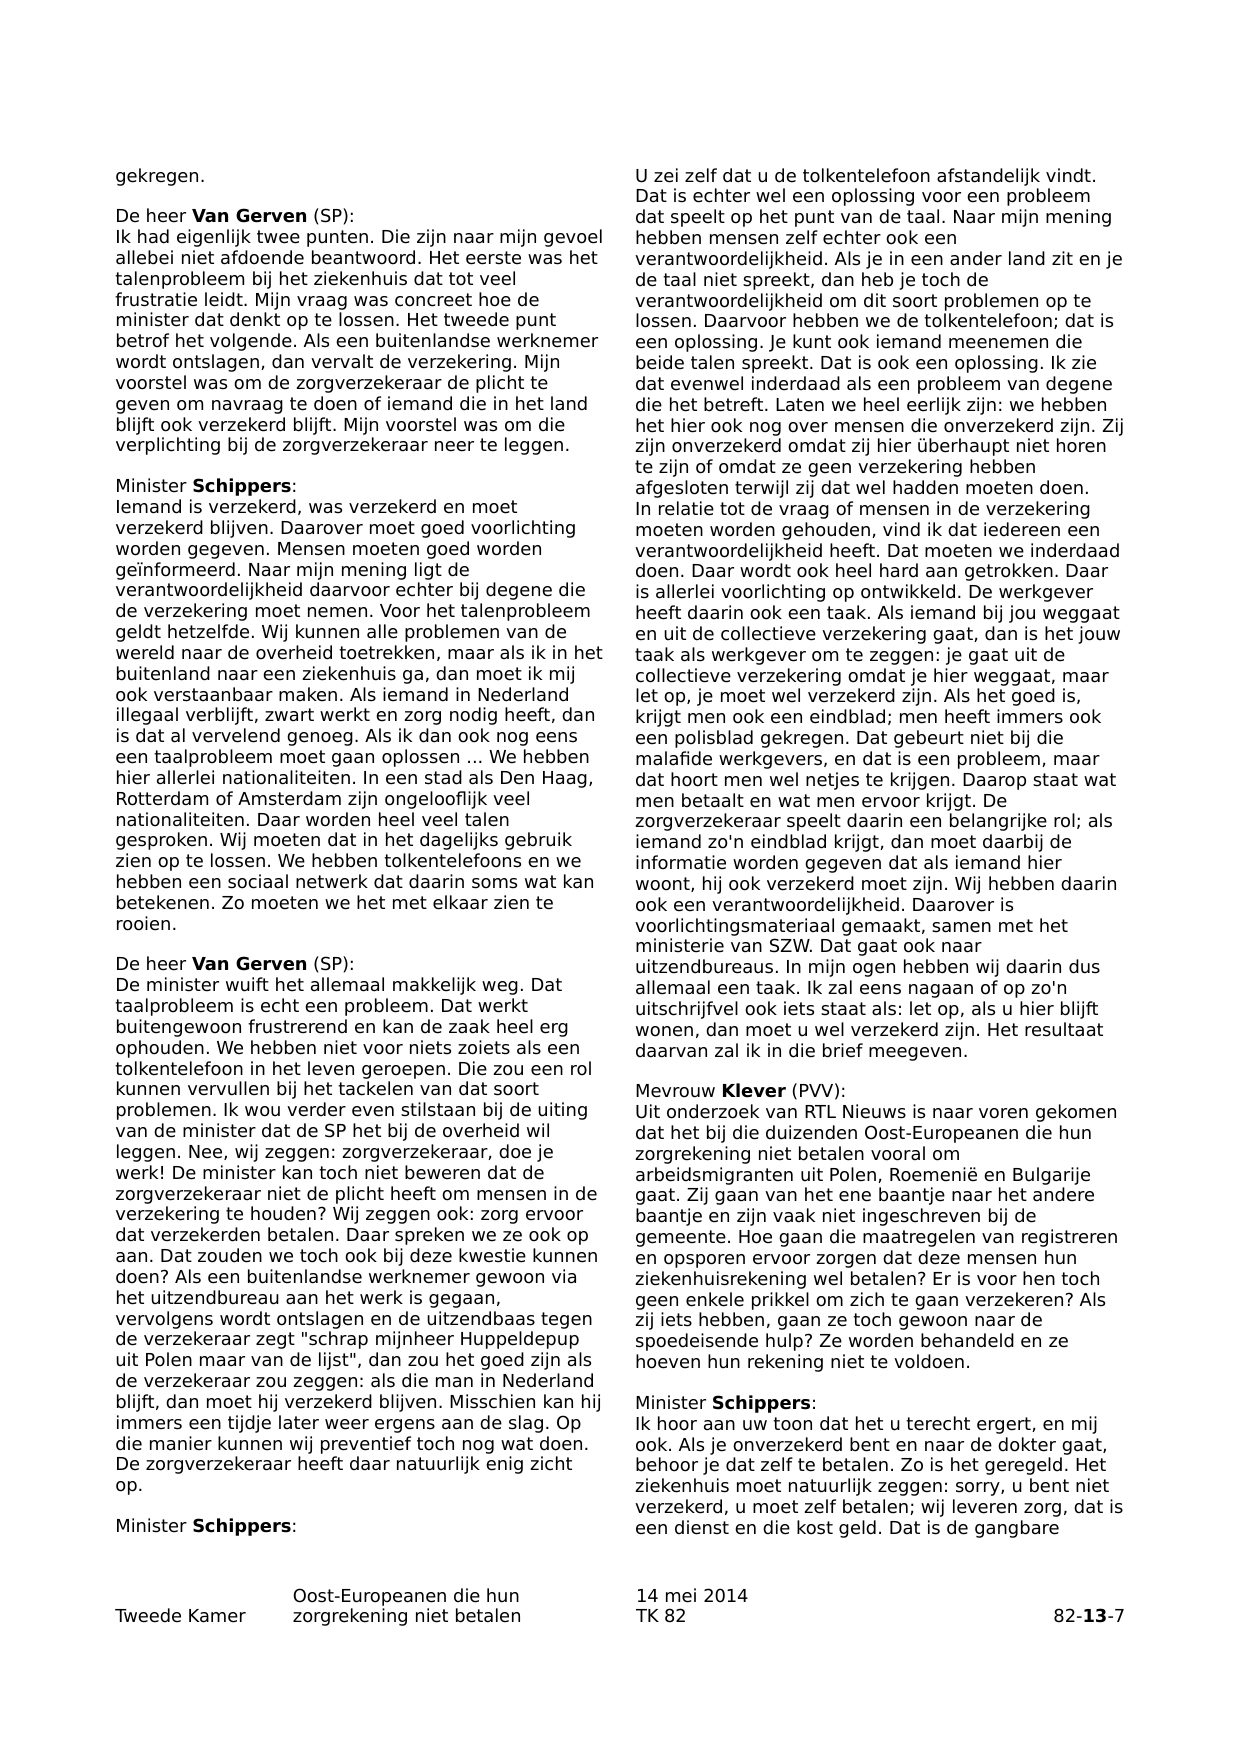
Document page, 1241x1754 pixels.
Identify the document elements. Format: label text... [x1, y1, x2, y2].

text Minister Schippers: [635, 1393, 1125, 1413]
text U zei zelf dat u de tolkentelefoon afstandelijk vindt. Dat is echter wel een oplossing voor een probleem dat speelt op het punt van de taal. Naar mijn mening hebben mensen zelf echter ook een verantwoordelijkheid. Als je in een ander land zit en je de taal niet spreekt, dan heb je toch de verantwoordelijkheid om dit soort problemen op te lossen. Daarvoor hebben we de tolkentelefoon; dat is een oplossing. Je kunt ook iemand meenemen die beide talen spreekt. Dat is ook een oplossing. Ik zie dat evenwel inderdaad als een probleem van degene die het betreft. Laten we heel eerlijk zijn: we hebben het hier ook nog over mensen die onverzekerd zijn. Zij zijn onverzekerd omdat zij hier überhaupt niet horen te zijn of omdat ze geen verzekering hebben afgesloten terwijl zij dat wel hadden moeten doen. [635, 165, 1125, 499]
text De heer Van Gerven (SP): [115, 954, 605, 975]
text De heer Van Gerven (SP): [115, 206, 605, 227]
text Ik hoor aan uw toon dat het u terecht ergert, en mij ook. Als je onverzekerd bent en naar de dokter gaat, behoor je dat zelf te betalen. Zo is het geregeld. Het ziekenhuis moet natuurlijk zeggen: sorry, u bent niet verzekerd, u moet zelf betalen; wij leveren zorg, dat is een dienst en die kost geld. Dat is de gangbare [635, 1413, 1125, 1538]
text De minister wuift het allemaal makkelijk weg. Dat taalprobleem is echt een probleem. Dat werkt buitengewoon frustrerend en kan de zaak heel erg ophouden. We hebben niet voor niets zoiets als een tolkentelefoon in het leven geroepen. Die zou een rol kunnen vervullen bij het tackelen van dat soort problemen. Ik wou verder even stilstaan bij de uiting van de minister dat de SP het bij de overheid wil leggen. Nee, wij zeggen: zorgverzekeraar, doe je werk! De minister kan toch niet beweren dat de zorgverzekeraar niet de plicht heeft om mensen in de verzekering te houden? Wij zeggen ook: zorg ervoor dat verzekerden betalen. Daar spreken we ze ook op aan. Dat zouden we toch ook bij deze kwestie kunnen doen? Als een buitenlandse werknemer gewoon via het uitzendbureau aan het werk is gegaan, vervolgens wordt ontslagen en de uitzendbaas tegen de verzekeraar zegt "schrap mijnheer Huppeldepup uit Polen maar van de lijst", dan zou het goed zijn als de verzekeraar zou zeggen: als die man in Nederland blijft, dan moet hij verzekerd blijven. Misschien kan hij immers een tijdje later weer ergens aan de slag. Op die manier kunnen wij preventief toch nog wat doen. De zorgverzekeraar heeft daar natuurlijk enig zicht op. [115, 975, 605, 1496]
text Minister Schippers: [115, 476, 605, 497]
text Uit onderzoek van RTL Nieuws is naar voren gekomen dat het bij die duizenden Oost-Europeanen die hun zorgrekening niet betalen vooral om arbeidsmigranten uit Polen, Roemenië en Bulgarije gaat. Zij gaan van het ene baantje naar het andere baantje en zijn vaak niet ingeschreven bij de gemeente. Hoe gaan die maatregelen van registreren en opsporen ervoor zorgen dat deze mensen hun ziekenhuisrekening wel betalen? Er is voor hen toch geen enkele prikkel om zich te gaan verzekeren? Als zij iets hebben, gaan ze toch gewoon naar de spoedeisende hulp? Ze worden behandeld en ze hoeven hun rekening niet te voldoen. [635, 1102, 1125, 1373]
text Iemand is verzekerd, was verzekerd en moet verzekerd blijven. Daarover moet goed voorlichting worden gegeven. Mensen moeten goed worden geïnformeerd. Naar mijn mening ligt de verantwoordelijkheid daarvoor echter bij degene die de verzekering moet nemen. Voor het talenprobleem geldt hetzelfde. Wij kunnen alle problemen van de wereld naar de overheid toetrekken, maar als ik in het buitenland naar een ziekenhuis ga, dan moet ik mij ook verstaanbaar maken. Als iemand in Nederland illegaal verblijft, zwart werkt en zorg nodig heeft, dan is dat al vervelend genoeg. Als ik dan ook nog eens een taalprobleem moet gaan oplossen ... We hebben hier allerlei nationaliteiten. In een stad als Den Haag, Rotterdam of Amsterdam zijn ongelooflijk veel nationaliteiten. Daar worden heel veel talen gesproken. Wij moeten dat in het dagelijks gebruik zien op te lossen. We hebben tolkentelefoons en we hebben een sociaal netwerk dat daarin soms wat kan betekenen. Zo moeten we het met elkaar zien te rooien. [115, 497, 605, 934]
text gekregen. [115, 165, 605, 186]
text Mevrouw Klever (PVV): [635, 1081, 1125, 1102]
text In relatie tot de vraag of mensen in de verzekering moeten worden gehouden, vind ik dat iedereen een verantwoordelijkheid heeft. Dat moeten we inderdaad doen. Daar wordt ook heel hard aan getrokken. Daar is allerlei voorlichting op ontwikkeld. De werkgever heeft daarin ook een taak. Als iemand bij jou weggaat en uit de collectieve verzekering gaat, dan is het jouw taak als werkgever om te zeggen: je gaat uit de collectieve verzekering omdat je hier weggaat, maar let op, je moet wel verzekerd zijn. Als het goed is, krijgt men ook een eindblad; men heeft immers ook een polisblad gekregen. Dat gebeurt niet bij die malafide werkgevers, en dat is een probleem, maar dat hoort men wel netjes te krijgen. Daarop staat wat men betaalt en wat men ervoor krijgt. De zorgverzekeraar speelt daarin een belangrijke rol; als iemand zo'n eindblad krijgt, dan moet daarbij de informatie worden gegeven dat als iemand hier woont, hij ook verzekerd moet zijn. Wij hebben daarin ook een verantwoordelijkheid. Daarover is voorlichtingsmateriaal gemaakt, samen met het ministerie van SZW. Dat gaat ook naar uitzendbureaus. In mijn ogen hebben wij daarin dus allemaal een taak. Ik zal eens nagaan of op zo'n uitschrijfvel ook iets staat als: let op, als u hier blijft wonen, dan moet u wel verzekerd zijn. Het resultaat daarvan zal ik in die brief meegeven. [635, 499, 1125, 1061]
text Ik had eigenlijk twee punten. Die zijn naar mijn gevoel allebei niet afdoende beantwoord. Het eerste was het talenprobleem bij het ziekenhuis dat tot veel frustratie leidt. Mijn vraag was concreet hoe de minister dat denkt op te lossen. Het tweede punt betrof het volgende. Als een buitenlandse werknemer wordt ontslagen, dan vervalt de verzekering. Mijn voorstel was om de zorgverzekeraar de plicht te geven om navraag te doen of iemand die in het land blijft ook verzekerd blijft. Mijn voorstel was om die verplichting bij de zorgverzekeraar neer te leggen. [115, 227, 605, 456]
text Minister Schippers: [115, 1516, 605, 1537]
